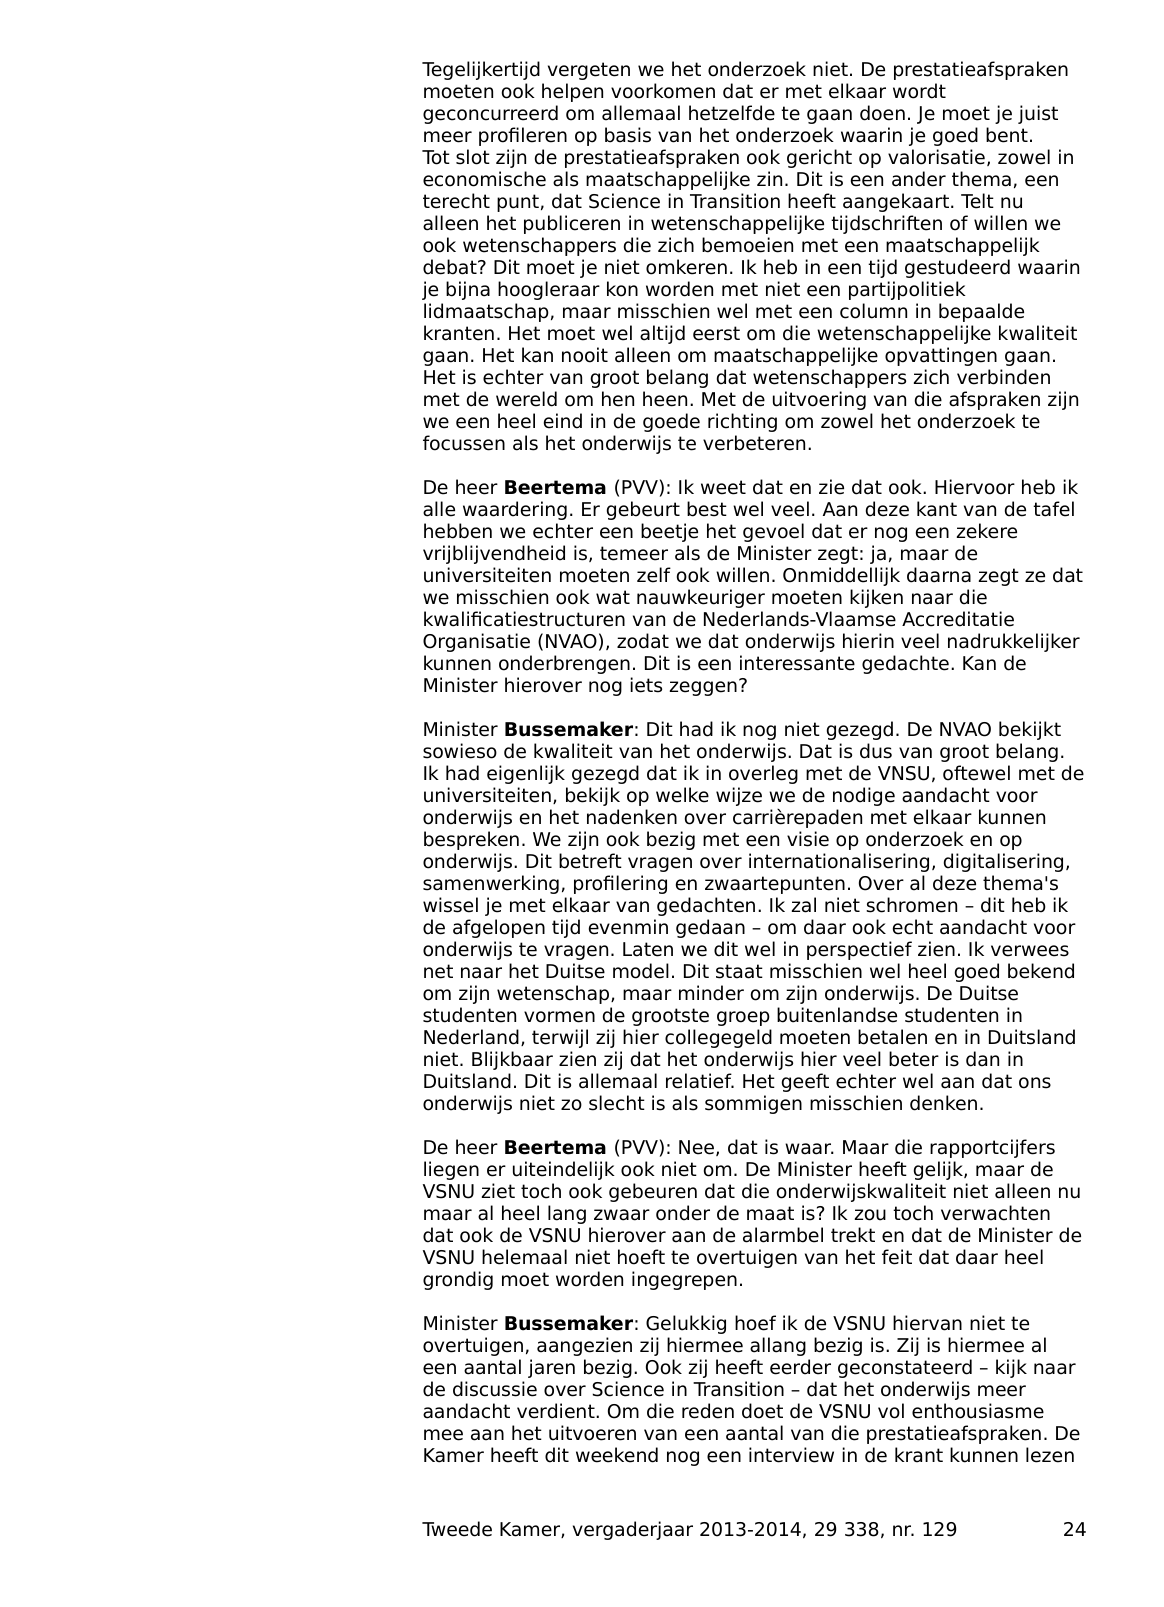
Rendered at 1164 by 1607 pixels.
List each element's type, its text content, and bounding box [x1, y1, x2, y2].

text Minister Bussemaker: Dit had ik nog niet gezegd. De NVAO bekijkt sowieso de kwaliteit van het onderwijs. Dat is dus van groot belang. Ik had eigenlijk gezegd dat ik in overleg met de VNSU, oftewel met de universiteiten, bekijk op welke wijze we de nodige aandacht voor onderwijs en het nadenken over carrièrepaden met elkaar kunnen bespreken. We zijn ook bezig met een visie op onderzoek en op onderwijs. Dit betreft vragen over internationalisering, digitalisering, samenwerking, profilering en zwaartepunten. Over al deze thema's wissel je met elkaar van gedachten. Ik zal niet schromen – dit heb ik de afgelopen tijd evenmin gedaan – om daar ook echt aandacht voor onderwijs te vragen. Laten we dit wel in perspectief zien. Ik verwees net naar het Duitse model. Dit staat misschien wel heel goed bekend om zijn wetenschap, maar minder om zijn onderwijs. De Duitse studenten vormen de grootste groep buitenlandse studenten in Nederland, terwijl zij hier collegegeld moeten betalen en in Duitsland niet. Blijkbaar zien zij dat het onderwijs hier veel beter is dan in Duitsland. Dit is allemaal relatief. Het geeft echter wel aan dat ons onderwijs niet zo slecht is als sommigen misschien denken. [422, 719, 1087, 1114]
text Minister Bussemaker: Gelukkig hoef ik de VSNU hiervan niet te overtuigen, aangezien zij hiermee allang bezig is. Zij is hiermee al een aantal jaren bezig. Ook zij heeft eerder geconstateerd – kijk naar de discussie over Science in Transition – dat het onderwijs meer aandacht verdient. Om die reden doet de VSNU vol enthousiasme mee aan het uitvoeren van een aantal van die prestatieafspraken. De Kamer heeft dit weekend nog een interview in de krant kunnen lezen [422, 1313, 1087, 1467]
text Tegelijkertijd vergeten we het onderzoek niet. De prestatieafspraken moeten ook helpen voorkomen dat er met elkaar wordt geconcurreerd om allemaal hetzelfde te gaan doen. Je moet je juist meer profileren op basis van het onderzoek waarin je goed bent. [422, 59, 1087, 147]
text De heer Beertema (PVV): Ik weet dat en zie dat ook. Hiervoor heb ik alle waardering. Er gebeurt best wel veel. Aan deze kant van de tafel hebben we echter een beetje het gevoel dat er nog een zekere vrijblijvendheid is, temeer als de Minister zegt: ja, maar de universiteiten moeten zelf ook willen. Onmiddellijk daarna zegt ze dat we misschien ook wat nauwkeuriger moeten kijken naar die kwalificatiestructuren van de Nederlands-Vlaamse Accreditatie Organisatie (NVAO), zodat we dat onderwijs hierin veel nadrukkelijker kunnen onderbrengen. Dit is een interessante gedachte. Kan de Minister hierover nog iets zeggen? [422, 477, 1087, 697]
text Tot slot zijn de prestatieafspraken ook gericht op valorisatie, zowel in economische als maatschappelijke zin. Dit is een ander thema, een terecht punt, dat Science in Transition heeft aangekaart. Telt nu alleen het publiceren in wetenschappelijke tijdschriften of willen we ook wetenschappers die zich bemoeien met een maatschappelijk debat? Dit moet je niet omkeren. Ik heb in een tijd gestudeerd waarin je bijna hoogleraar kon worden met niet een partijpolitiek lidmaatschap, maar misschien wel met een column in bepaalde kranten. Het moet wel altijd eerst om die wetenschappelijke kwaliteit gaan. Het kan nooit alleen om maatschappelijke opvattingen gaan. Het is echter van groot belang dat wetenschappers zich verbinden met de wereld om hen heen. Met de uitvoering van die afspraken zijn we een heel eind in de goede richting om zowel het onderzoek te focussen als het onderwijs te verbeteren. [422, 147, 1087, 455]
text De heer Beertema (PVV): Nee, dat is waar. Maar die rapportcijfers liegen er uiteindelijk ook niet om. De Minister heeft gelijk, maar de VSNU ziet toch ook gebeuren dat die onderwijskwaliteit niet alleen nu maar al heel lang zwaar onder de maat is? Ik zou toch verwachten dat ook de VSNU hierover aan de alarmbel trekt en dat de Minister de VSNU helemaal niet hoeft te overtuigen van het feit dat daar heel grondig moet worden ingegrepen. [422, 1137, 1087, 1291]
